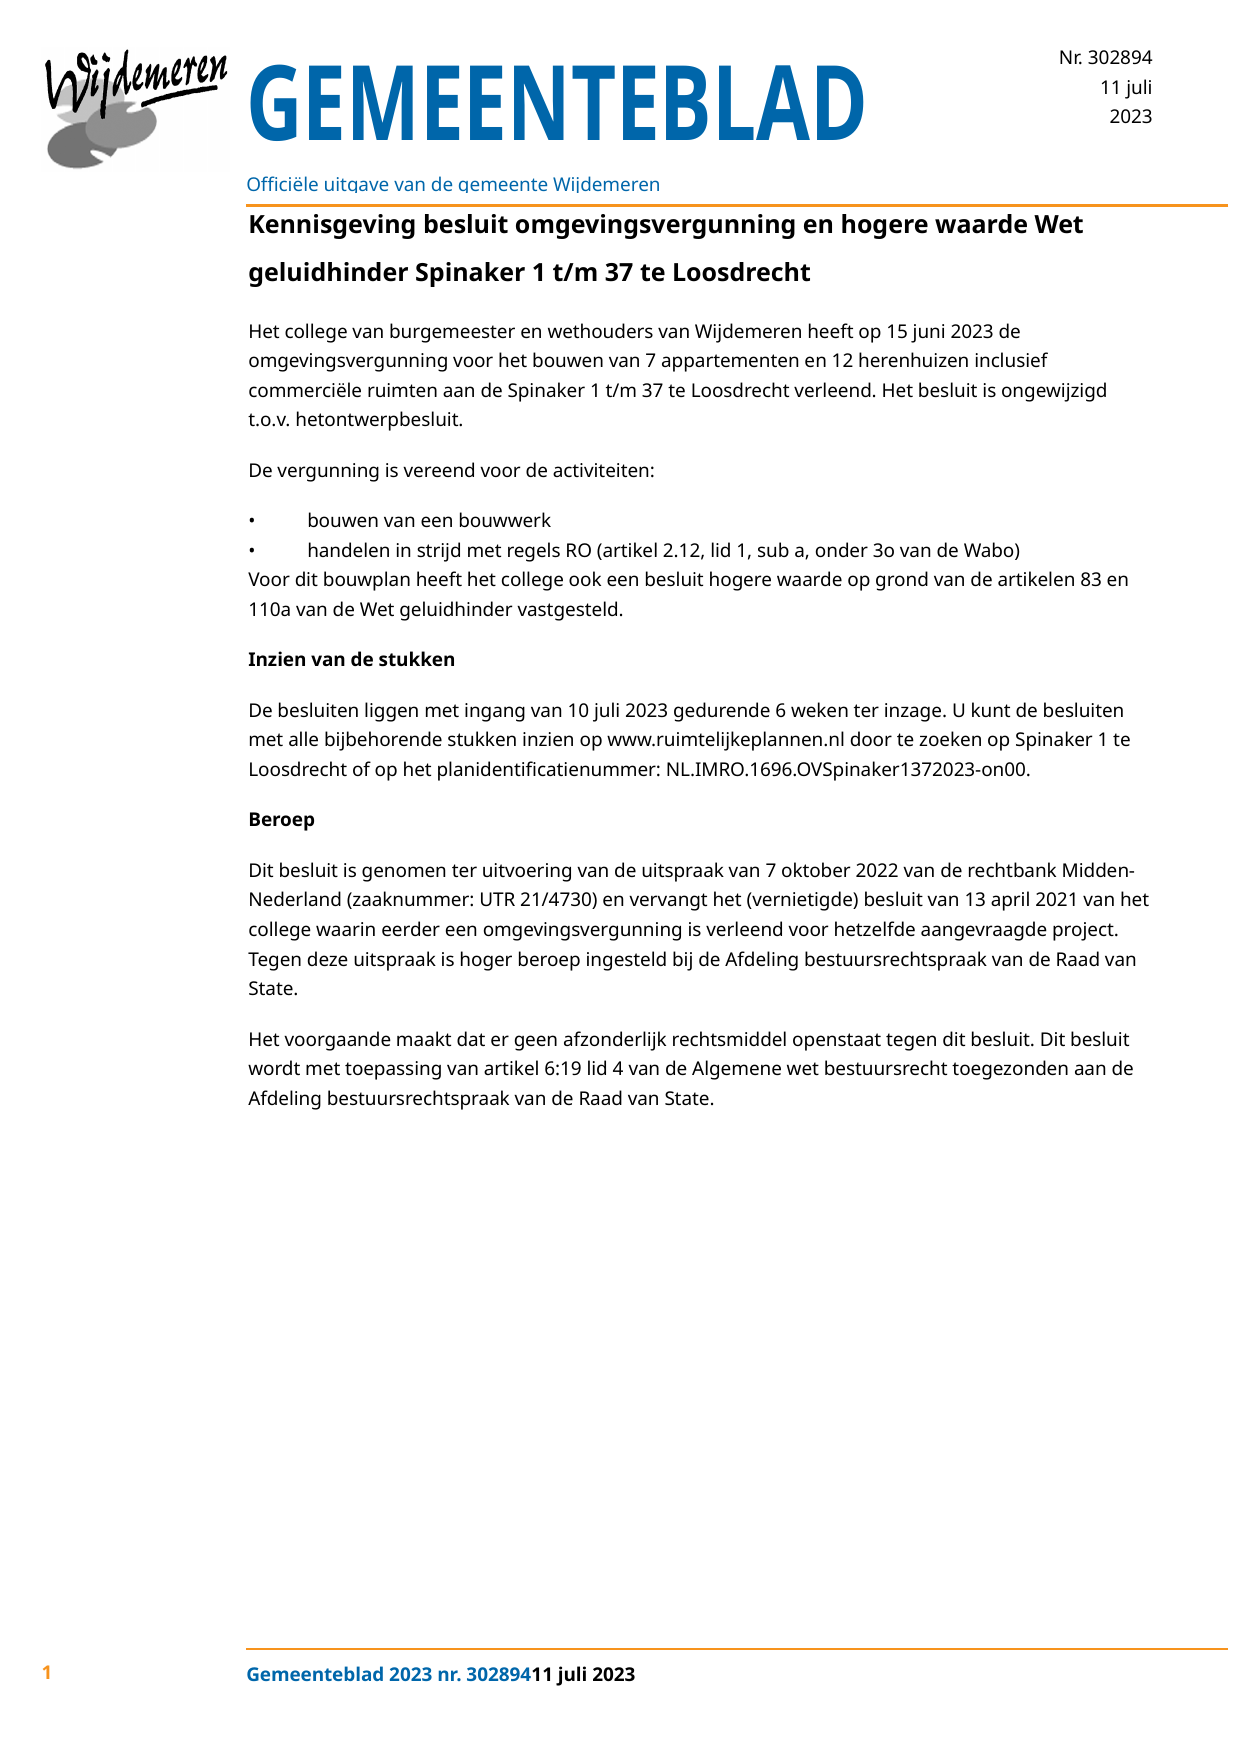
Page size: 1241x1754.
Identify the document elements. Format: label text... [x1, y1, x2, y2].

text Voor dit bouwplan heeft het college ook een besluit hogere waarde op grond van de artikelen 83 en 110a van de Wet geluidhinder vastgesteld. [248, 567, 1152, 622]
text Kennisgeving besluit omgevingsvergunning en hogere waarde Wet geluidhinder Spinaker 1 t/m 37 te Loosdrecht [248, 207, 1152, 288]
text De besluiten liggen met ingang van 10 juli 2023 gedurende 6 weken ter inzage. U kunt de besluiten met alle bijbehorende stukken inzien op www.ruimtelijkeplannen.nl door te zoeken op Spinaker 1 te Loosdrecht of op het planidentificatienummer: NL.IMRO.1696.OVSpinaker1372023-on00. [248, 697, 1152, 782]
text Het college van burgemeester en wethouders van Wijdemeren heeft op 15 juni 2023 de omgevingsvergunning voor het bouwen van 7 appartementen en 12 herenhuizen inclusief commerciële ruimten aan de Spinaker 1 t/m 37 te Loosdrecht verleend. Het besluit is ongewijzigd t.o.v. hetontwerpbesluit. [248, 318, 1152, 432]
text Inzien van de stukken [248, 647, 1152, 672]
text Het voorgaande maakt dat er geen afzonderlijk rechtsmiddel openstaat tegen dit besluit. Dit besluit wordt met toepassing van artikel 6:19 lid 4 van de Algemene wet bestuursrecht toegezonden aan de Afdeling bestuursrechtspraak van de Raad van State. [248, 1026, 1152, 1111]
picture [41, 47, 231, 172]
list bouwen van een bouwwerk [248, 507, 1152, 533]
text Beroep [248, 807, 1152, 832]
text Dit besluit is genomen ter uitvoering van de uitspraak van 7 oktober 2022 van de rechtbank Midden-Nederland (zaaknummer: UTR 21/4730) en vervangt het (vernietigde) besluit van 13 april 2021 van het college waarin eerder een omgevingsvergunning is verleend voor hetzelfde aangevraagde project. Tegen deze uitspraak is hoger beroep ingesteld bij de Afdeling bestuursrechtspraak van de Raad van State. [248, 857, 1152, 1001]
text De vergunning is vereend voor de activiteiten: [248, 457, 1152, 483]
list handelen in strijd met regels RO (artikel 2.12, lid 1, sub a, onder 3o van de Wabo) [248, 537, 1152, 563]
